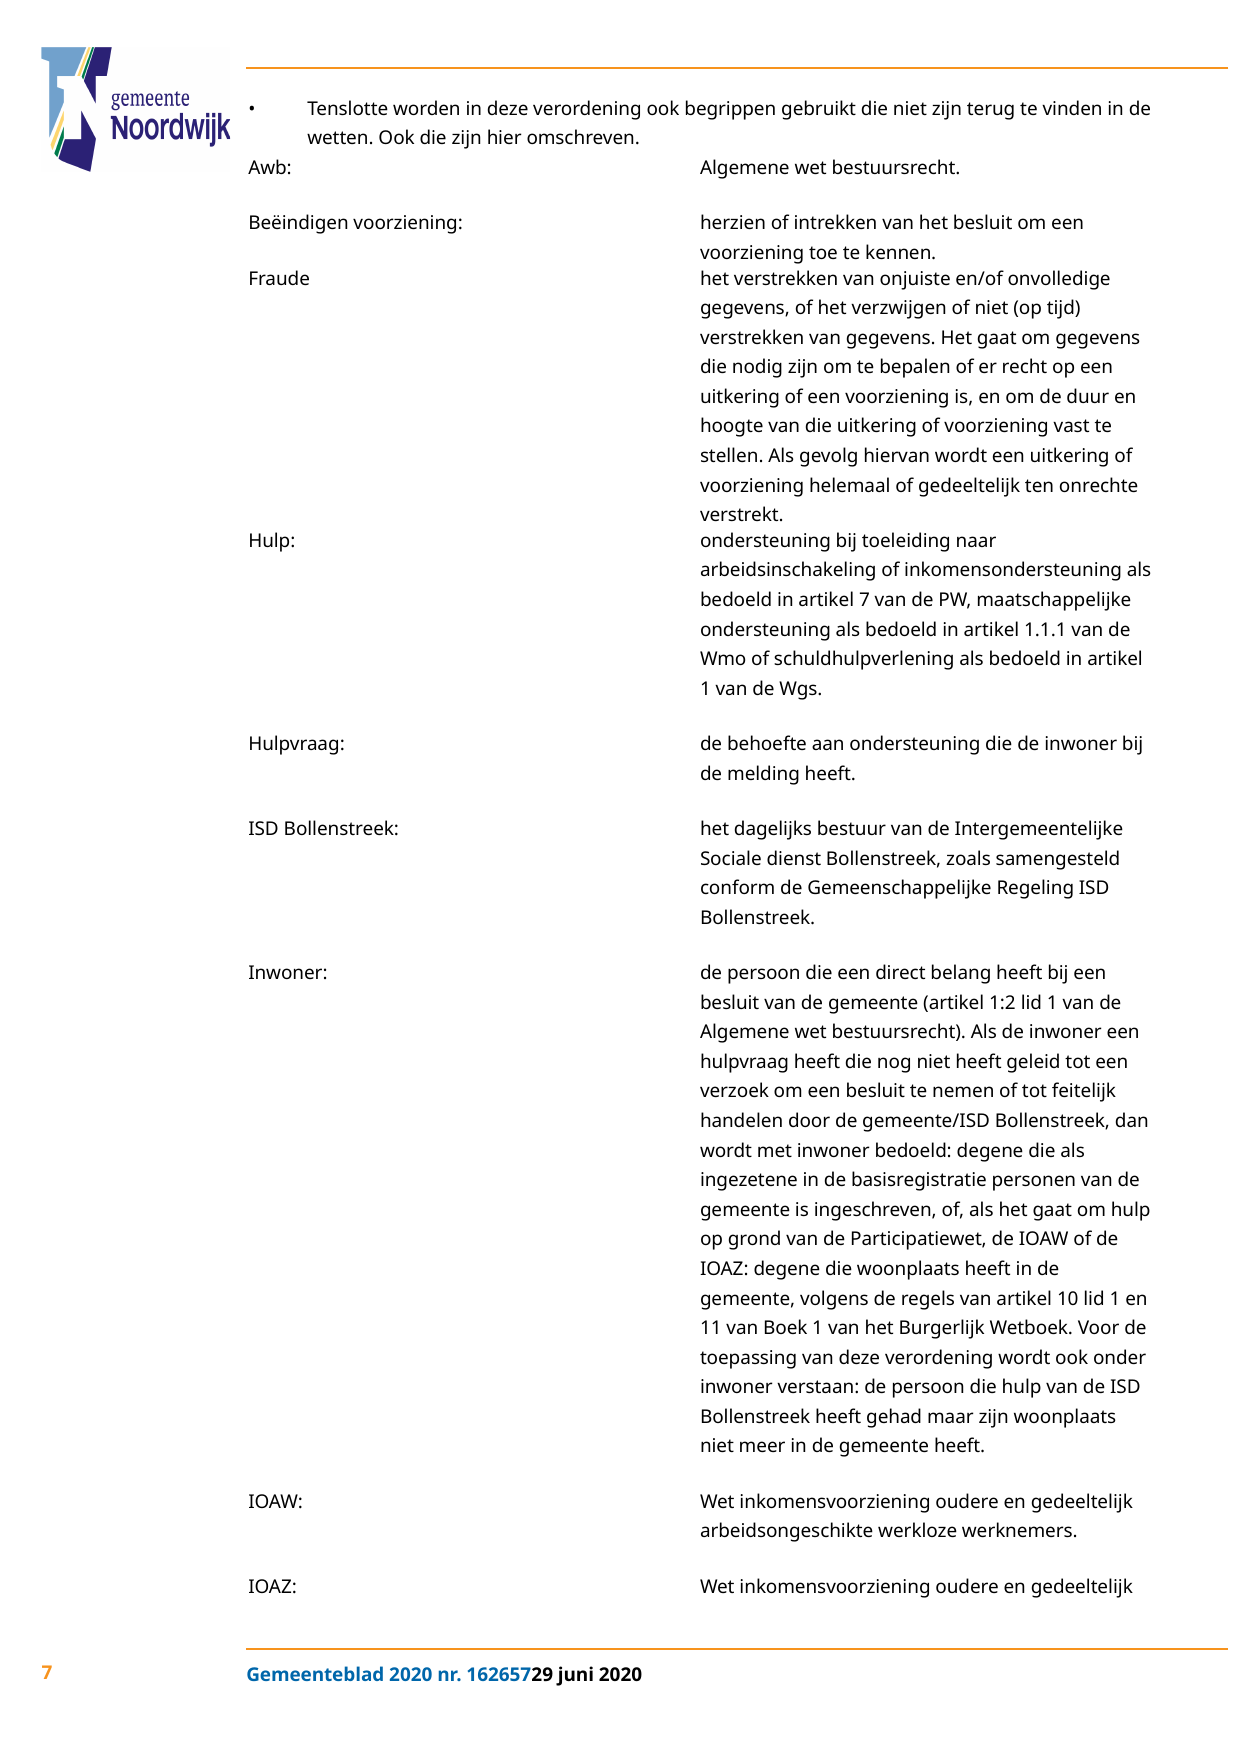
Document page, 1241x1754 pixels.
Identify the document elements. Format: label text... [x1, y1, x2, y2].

table_cell Inwoner: [248, 959, 700, 1488]
table_cell Fraude [248, 265, 700, 527]
table_cell IOAZ: [248, 1573, 700, 1598]
table_cell Wet inkomensvoorziening oudere en gedeeltelijk [700, 1573, 1152, 1598]
table_cell Hulp: [248, 527, 700, 730]
table_cell ondersteuning bij toeleiding naar arbeidsinschakeling of inkomensondersteuning als bedoeld in artikel 7 van de PW, maatschappelijke ondersteuning als bedoeld in artikel 1.1.1 van de Wmo of schuldhulpverlening als bedoeld in artikel 1 van de Wgs. [700, 527, 1152, 730]
table_header Awb: [248, 154, 700, 209]
table_cell Wet inkomensvoorziening oudere en gedeeltelijk arbeidsongeschikte werkloze werknemers. [700, 1488, 1152, 1573]
table_cell Hulpvraag: [248, 730, 700, 815]
table_cell het verstrekken van onjuiste en/of onvolledige gegevens, of het verzwijgen of niet (op tijd) verstrekken van gegevens. Het gaat om gegevens die nodig zijn om te bepalen of er recht op een uitkering of een voorziening is, en om de duur en hoogte van die uitkering of voorziening vast te stellen. Als gevolg hiervan wordt een uitkering of voorziening helemaal of gedeeltelijk ten onrechte verstrekt. [700, 265, 1152, 527]
table_cell herzien of intrekken van het besluit om een voorziening toe te kennen. [700, 209, 1152, 265]
table_cell Beëindigen voorziening: [248, 209, 700, 265]
picture [41, 47, 231, 172]
table_cell ISD Bollenstreek: [248, 815, 700, 959]
table_cell het dagelijks bestuur van de Intergemeentelijke Sociale dienst Bollenstreek, zoals samengesteld conform de Gemeenschappelijke Regeling ISD Bollenstreek. [700, 815, 1152, 959]
list Tenslotte worden in deze verordening ook begrippen gebruikt die niet zijn terug te vinden in de wetten. Ook die zijn hier omschreven. [248, 95, 1152, 150]
table_header Algemene wet bestuursrecht. [700, 154, 1152, 209]
table_cell de behoefte aan ondersteuning die de inwoner bij de melding heeft. [700, 730, 1152, 815]
table_cell de persoon die een direct belang heeft bij een besluit van de gemeente (artikel 1:2 lid 1 van de Algemene wet bestuursrecht). Als de inwoner een hulpvraag heeft die nog niet heeft geleid tot een verzoek om een besluit te nemen of tot feitelijk handelen door de gemeente/ISD Bollenstreek, dan wordt met inwoner bedoeld: degene die als ingezetene in de basisregistratie personen van de gemeente is ingeschreven, of, als het gaat om hulp op grond van de Participatiewet, de IOAW of de IOAZ: degene die woonplaats heeft in de gemeente, volgens de regels van artikel 10 lid 1 en 11 van Boek 1 van het Burgerlijk Wetboek. Voor de toepassing van deze verordening wordt ook onder inwoner verstaan: de persoon die hulp van de ISD Bollenstreek heeft gehad maar zijn woonplaats niet meer in de gemeente heeft. [700, 959, 1152, 1488]
table_cell IOAW: [248, 1488, 700, 1573]
